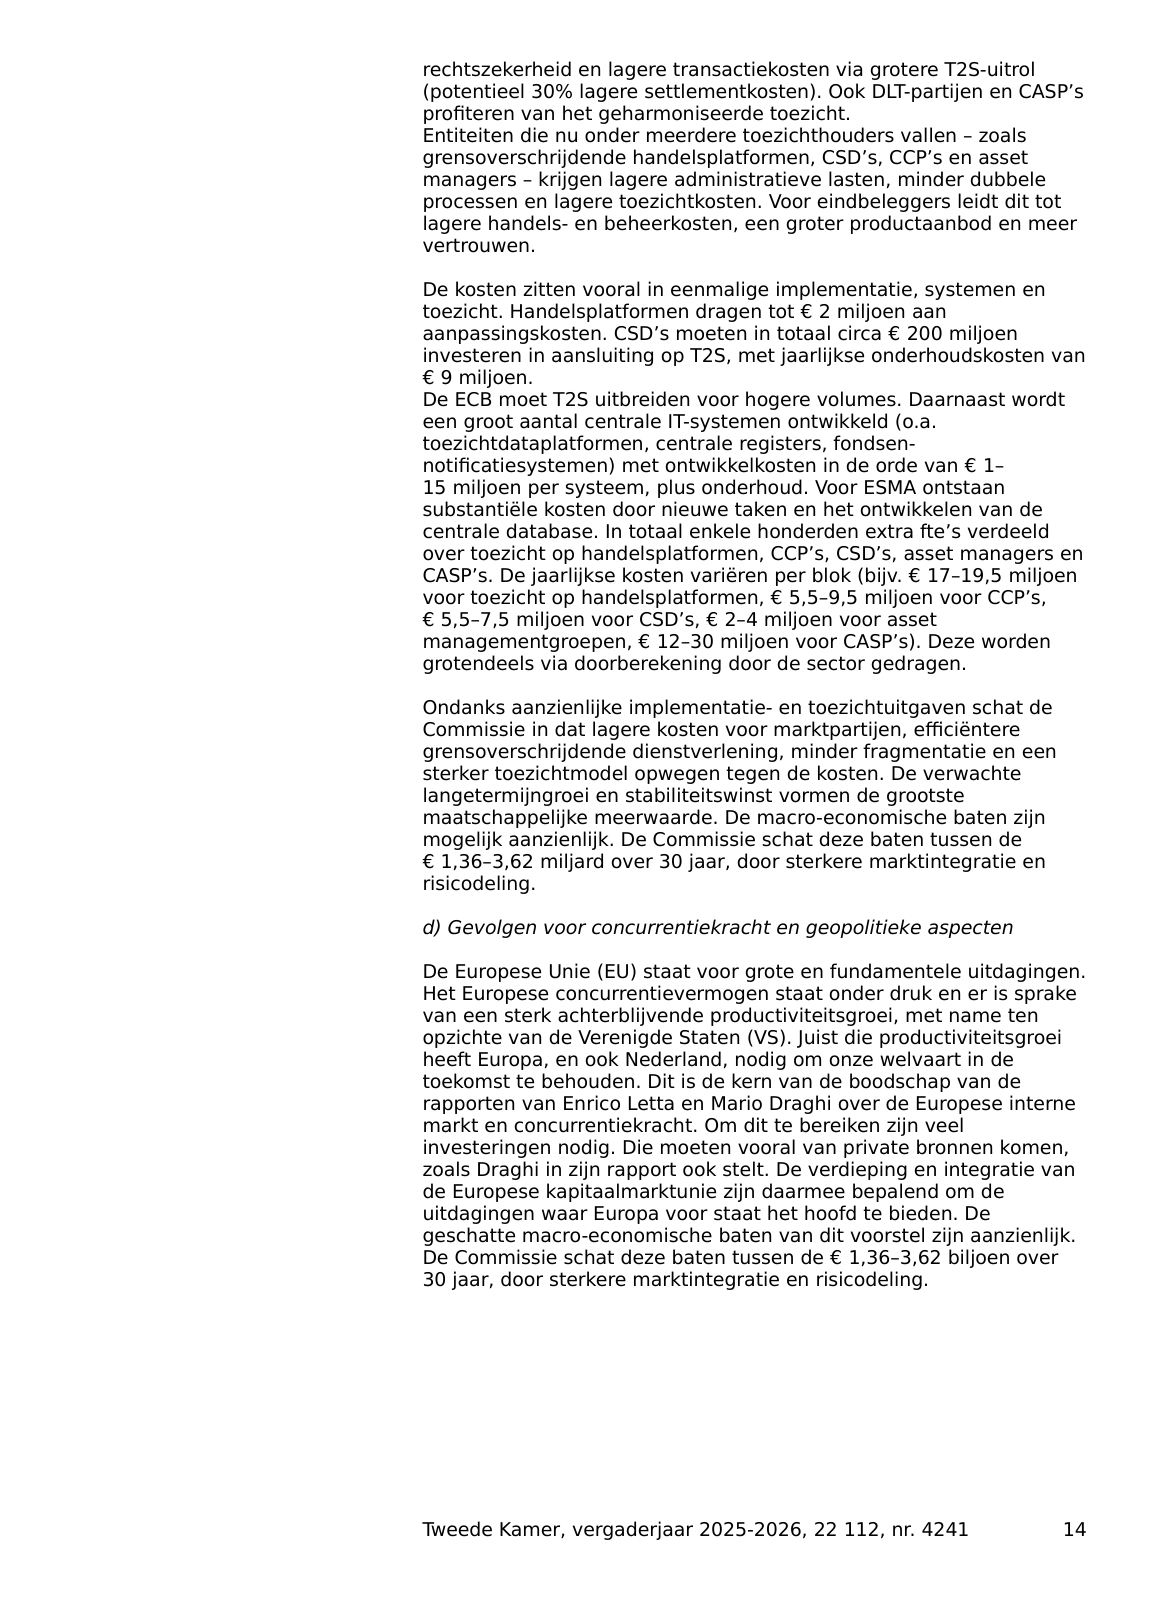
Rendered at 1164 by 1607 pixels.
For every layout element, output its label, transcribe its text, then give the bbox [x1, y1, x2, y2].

text Entiteiten die nu onder meerdere toezichthouders vallen – zoals grensoverschrijdende handelsplatformen, CSD’s, CCP’s en asset managers – krijgen lagere administratieve lasten, minder dubbele processen en lagere toezichtkosten. Voor eindbeleggers leidt dit tot lagere handels- en beheerkosten, een groter productaanbod en meer vertrouwen. [422, 125, 1087, 257]
subtitle d) Gevolgen voor concurrentiekracht en geopolitieke aspecten [422, 917, 1087, 939]
text Ondanks aanzienlijke implementatie- en toezichtuitgaven schat de Commissie in dat lagere kosten voor marktpartijen, efficiëntere grensoverschrijdende dienstverlening, minder fragmentatie en een sterker toezichtmodel opwegen tegen de kosten. De verwachte langetermijngroei en stabiliteitswinst vormen de grootste maatschappelijke meerwaarde. De macro-economische baten zijn mogelijk aanzienlijk. De Commissie schat deze baten tussen de € 1,36–3,62 miljard over 30 jaar, door sterkere marktintegratie en risicodeling. [422, 697, 1087, 895]
text De Europese Unie (EU) staat voor grote en fundamentele uitdagingen. Het Europese concurrentievermogen staat onder druk en er is sprake van een sterk achterblijvende productiviteitsgroei, met name ten opzichte van de Verenigde Staten (VS). Juist die productiviteitsgroei heeft Europa, en ook Nederland, nodig om onze welvaart in de toekomst te behouden. Dit is de kern van de boodschap van de rapporten van Enrico Letta en Mario Draghi over de Europese interne markt en concurrentiekracht. Om dit te bereiken zijn veel investeringen nodig. Die moeten vooral van private bronnen komen, zoals Draghi in zijn rapport ook stelt. De verdieping en integratie van de Europese kapitaalmarktunie zijn daarmee bepalend om de uitdagingen waar Europa voor staat het hoofd te bieden. De geschatte macro-economische baten van dit voorstel zijn aanzienlijk. De Commissie schat deze baten tussen de € 1,36–3,62 biljoen over 30 jaar, door sterkere marktintegratie en risicodeling. [422, 961, 1087, 1291]
text De kosten zitten vooral in eenmalige implementatie, systemen en toezicht. Handelsplatformen dragen tot € 2 miljoen aan aanpassingskosten. CSD’s moeten in totaal circa € 200 miljoen investeren in aansluiting op T2S, met jaarlijkse onderhoudskosten van € 9 miljoen. [422, 279, 1087, 389]
text rechtszekerheid en lagere transactiekosten via grotere T2S-uitrol (potentieel 30% lagere settlementkosten). Ook DLT-partijen en CASP’s profiteren van het geharmoniseerde toezicht. [422, 59, 1087, 125]
text De ECB moet T2S uitbreiden voor hogere volumes. Daarnaast wordt een groot aantal centrale IT-systemen ontwikkeld (o.a. toezichtdataplatformen, centrale registers, fondsen-notificatiesystemen) met ontwikkelkosten in de orde van € 1–15 miljoen per systeem, plus onderhoud. Voor ESMA ontstaan substantiële kosten door nieuwe taken en het ontwikkelen van de centrale database. In totaal enkele honderden extra fte’s verdeeld over toezicht op handelsplatformen, CCP’s, CSD’s, asset managers en CASP’s. De jaarlijkse kosten variëren per blok (bijv. € 17–19,5 miljoen voor toezicht op handelsplatformen, € 5,5–9,5 miljoen voor CCP’s, € 5,5–7,5 miljoen voor CSD’s, € 2–4 miljoen voor asset managementgroepen, € 12–30 miljoen voor CASP’s). Deze worden grotendeels via doorberekening door de sector gedragen. [422, 389, 1087, 675]
